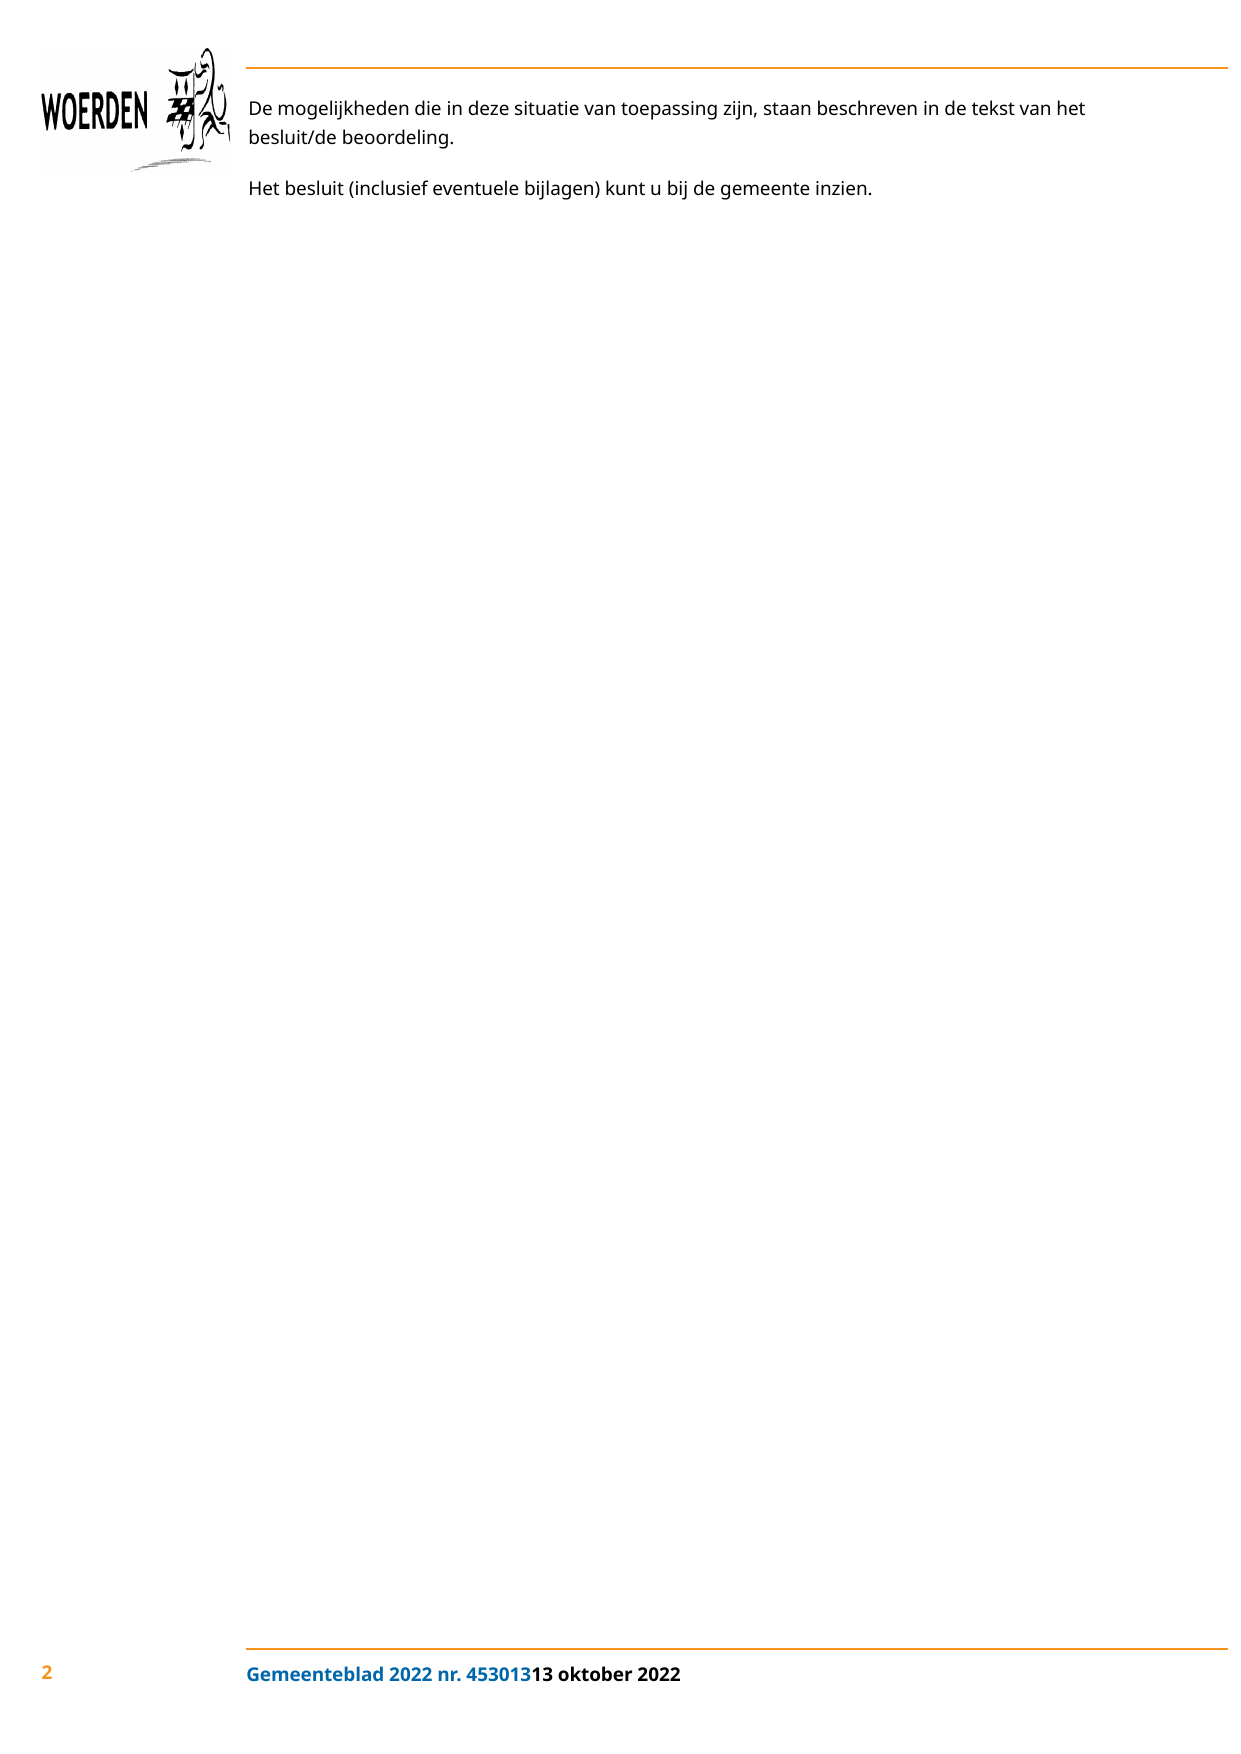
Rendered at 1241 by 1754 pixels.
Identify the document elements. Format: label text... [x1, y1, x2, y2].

picture [41, 47, 231, 172]
text Het besluit (inclusief eventuele bijlagen) kunt u bij de gemeente inzien. [248, 175, 1152, 201]
text De mogelijkheden die in deze situatie van toepassing zijn, staan beschreven in de tekst van het besluit/de beoordeling. [248, 95, 1152, 150]
